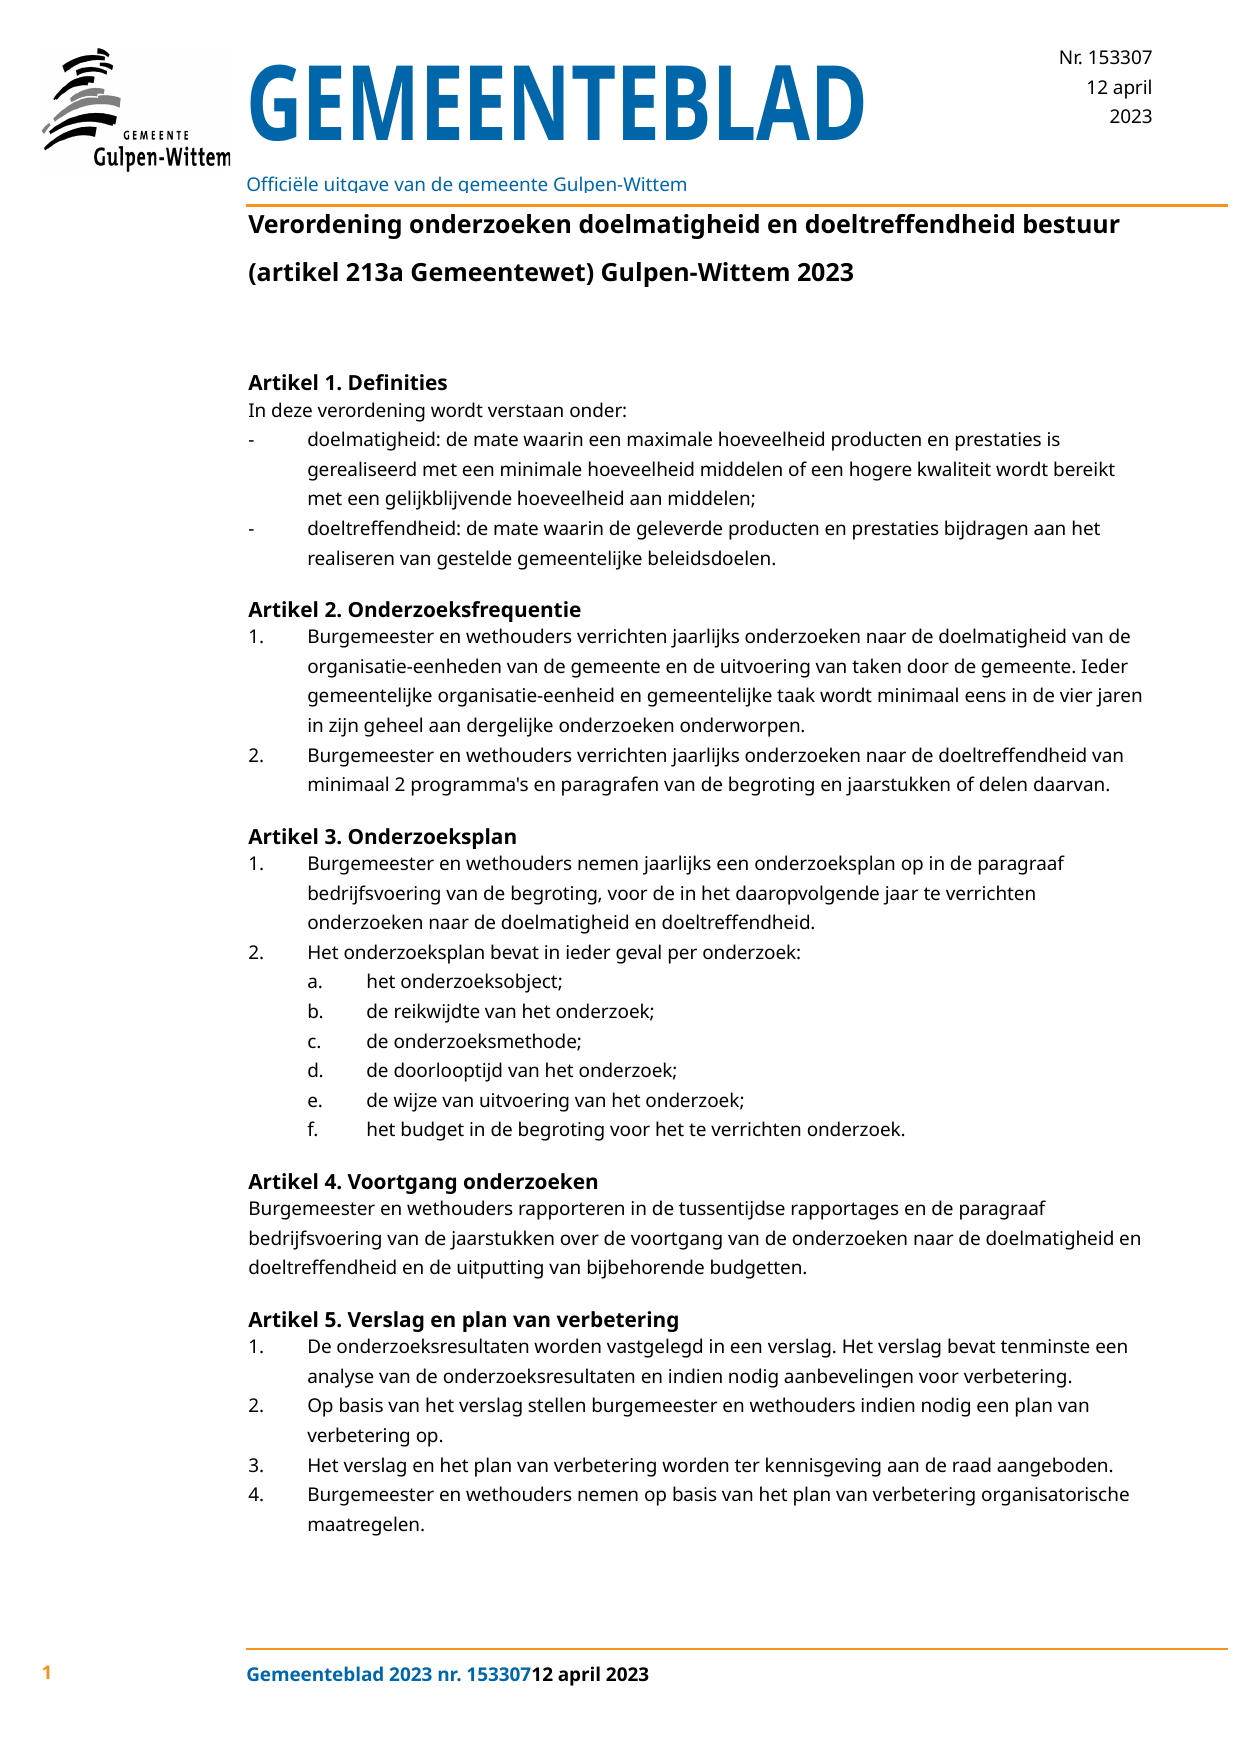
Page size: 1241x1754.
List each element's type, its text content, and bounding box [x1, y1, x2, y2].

text Artikel 2. Onderzoeksfrequentie [248, 595, 1152, 623]
list Op basis van het verslag stellen burgemeester en wethouders indien nodig een plan van verbetering op. [248, 1393, 1152, 1448]
list Het verslag en het plan van verbetering worden ter kennisgeving aan de raad aangeboden. [248, 1452, 1152, 1477]
list Burgemeester en wethouders verrichten jaarlijks onderzoeken naar de doeltreffendheid van minimaal 2 programma's en paragrafen van de begroting en jaarstukken of delen daarvan. [248, 742, 1152, 797]
text Burgemeester en wethouders rapporteren in de tussentijdse rapportages en de paragraaf bedrijfsvoering van de jaarstukken over de voortgang van de onderzoeken naar de doelmatigheid en doeltreffendheid en de uitputting van bijbehorende budgetten. [248, 1195, 1152, 1280]
list Burgemeester en wethouders nemen op basis van het plan van verbetering organisatorische maatregelen. [248, 1481, 1152, 1537]
list de doorlooptijd van het onderzoek; [307, 1057, 1152, 1083]
picture [41, 47, 231, 172]
text Verordening onderzoeken doelmatigheid en doeltreffendheid bestuur (artikel 213a Gemeentewet) Gulpen-Wittem 2023 [248, 207, 1152, 288]
text Artikel 3. Onderzoeksplan [248, 822, 1152, 850]
list doeltreffendheid: de mate waarin de geleverde producten en prestaties bijdragen aan het realiseren van gestelde gemeentelijke beleidsdoelen. [248, 515, 1152, 570]
list het budget in de begroting voor het te verrichten onderzoek. [307, 1117, 1152, 1142]
text Artikel 1. Definities [248, 368, 1152, 397]
list Het onderzoeksplan bevat in ieder geval per onderzoek: [248, 939, 1152, 965]
list het onderzoeksobject; [307, 969, 1152, 994]
text Artikel 5. Verslag en plan van verbetering [248, 1305, 1152, 1333]
list doelmatigheid: de mate waarin een maximale hoeveelheid producten en prestaties is gerealiseerd met een minimale hoeveelheid middelen of een hogere kwaliteit wordt bereikt met een gelijkblijvende hoeveelheid aan middelen; [248, 426, 1152, 511]
list de wijze van uitvoering van het onderzoek; [307, 1087, 1152, 1113]
text Artikel 4. Voortgang onderzoeken [248, 1167, 1152, 1195]
text In deze verordening wordt verstaan onder: [248, 397, 1152, 422]
list De onderzoeksresultaten worden vastgelegd in een verslag. Het verslag bevat tenminste een analyse van de onderzoeksresultaten en indien nodig aanbevelingen voor verbetering. [248, 1333, 1152, 1389]
list de reikwijdte van het onderzoek; [307, 998, 1152, 1024]
list Burgemeester en wethouders nemen jaarlijks een onderzoeksplan op in de paragraaf bedrijfsvoering van de begroting, voor de in het daaropvolgende jaar te verrichten onderzoeken naar de doelmatigheid en doeltreffendheid. [248, 850, 1152, 935]
list de onderzoeksmethode; [307, 1028, 1152, 1053]
list Burgemeester en wethouders verrichten jaarlijks onderzoeken naar de doelmatigheid van de organisatie-eenheden van de gemeente en de uitvoering van taken door de gemeente. Ieder gemeentelijke organisatie-eenheid en gemeentelijke taak wordt minimaal eens in de vier jaren in zijn geheel aan dergelijke onderzoeken onderworpen. [248, 623, 1152, 738]
